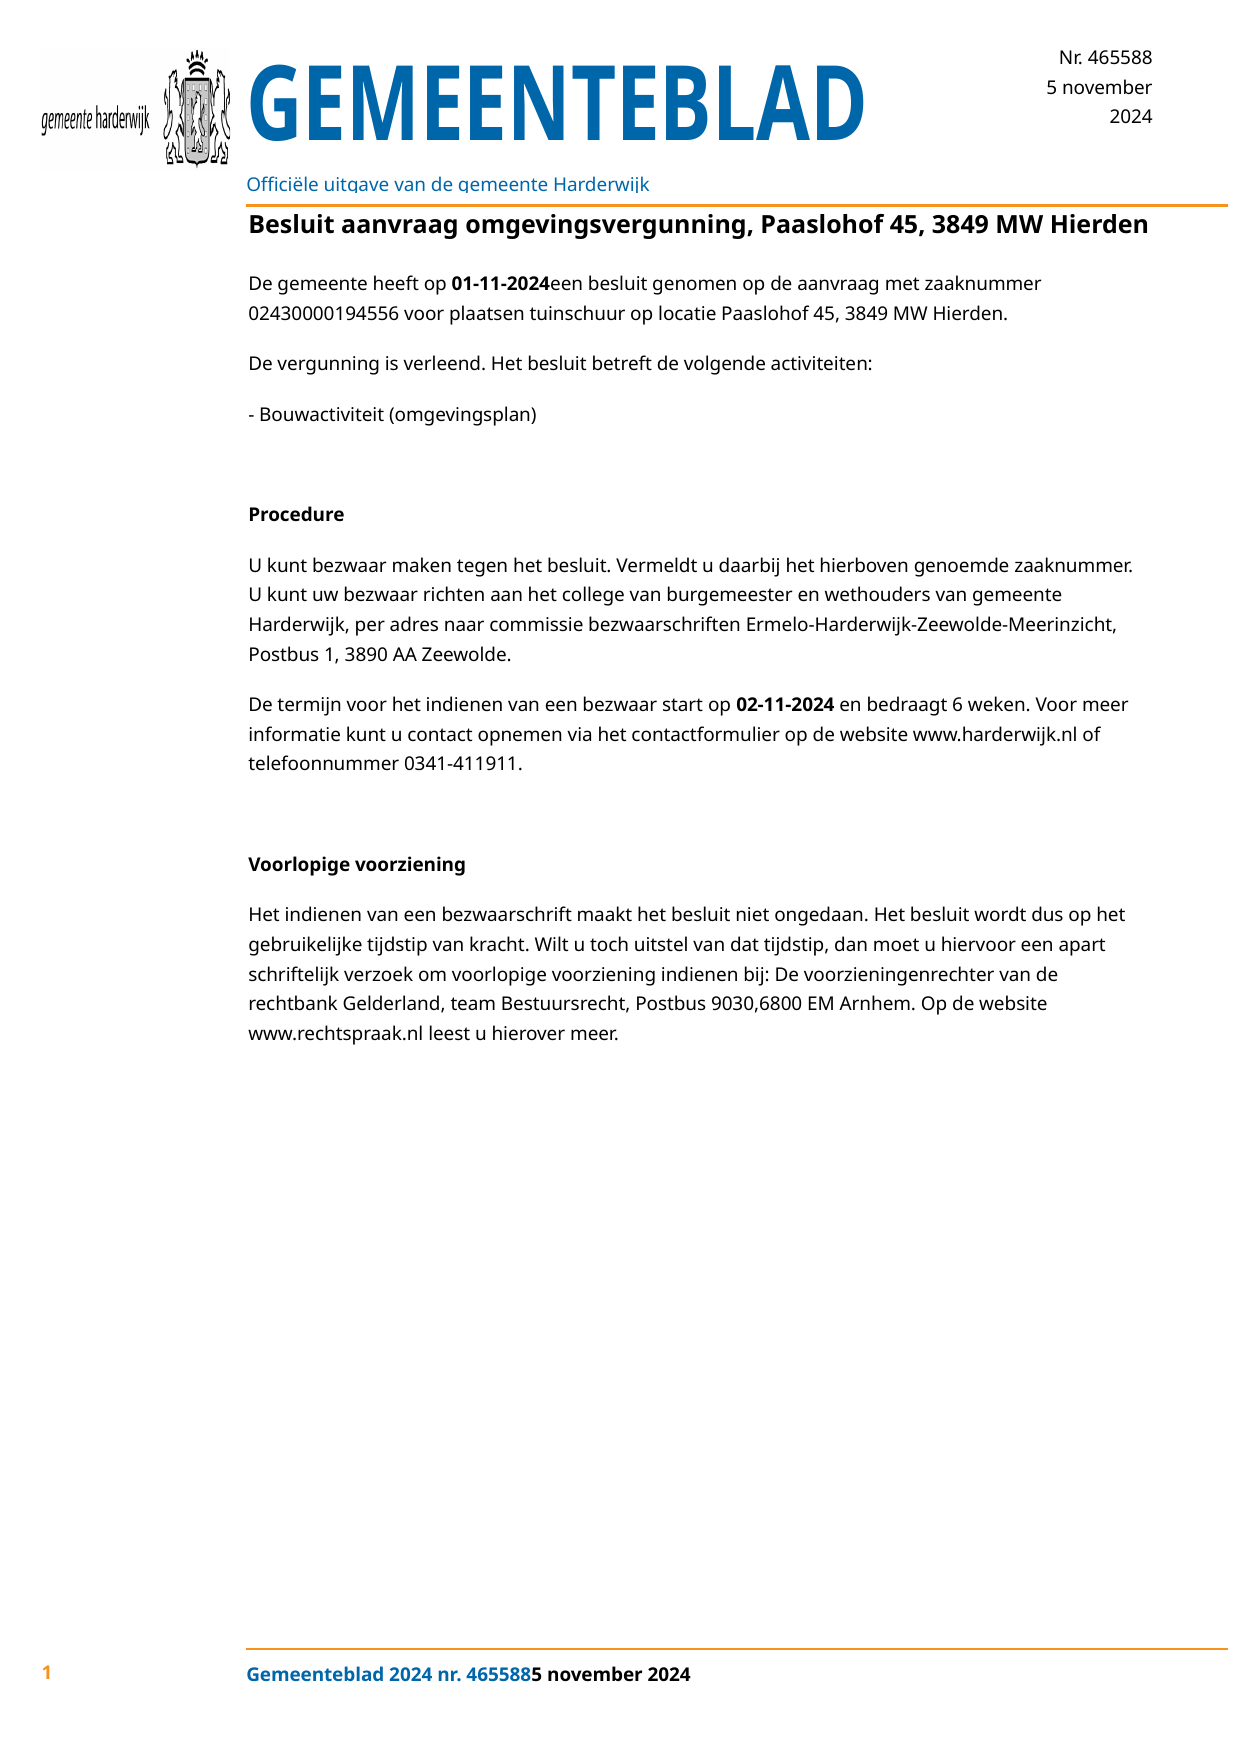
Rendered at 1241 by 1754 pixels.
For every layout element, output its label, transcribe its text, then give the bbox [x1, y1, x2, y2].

picture [41, 47, 231, 172]
text Het indienen van een bezwaarschrift maakt het besluit niet ongedaan. Het besluit wordt dus op het gebruikelijke tijdstip van kracht. Wilt u toch uitstel van dat tijdstip, dan moet u hiervoor een apart schriftelijk verzoek om voorlopige voorziening indienen bij: De voorzieningenrechter van de rechtbank Gelderland, team Bestuursrecht, Postbus 9030,6800 EM Arnhem. Op de website www.rechtspraak.nl leest u hierover meer. [248, 902, 1152, 1046]
text De termijn voor het indienen van een bezwaar start op 02-11-2024 en bedraagt 6 weken. Voor meer informatie kunt u contact opnemen via het contactformulier op de website www.harderwijk.nl of telefoonnummer 0341-411911. [248, 691, 1152, 776]
text Procedure [248, 502, 1152, 527]
text Besluit aanvraag omgevingsvergunning, Paaslohof 45, 3849 MW Hierden [248, 207, 1152, 241]
text De gemeente heeft op 01-11-2024een besluit genomen op de aanvraag met zaaknummer 02430000194556 voor plaatsen tuinschuur op locatie Paaslohof 45, 3849 MW Hierden. [248, 270, 1152, 326]
text U kunt bezwaar maken tegen het besluit. Vermeldt u daarbij het hierboven genoemde zaaknummer. U kunt uw bezwaar richten aan het college van burgemeester en wethouders van gemeente Harderwijk, per adres naar commissie bezwaarschriften Ermelo-Harderwijk-Zeewolde-Meerinzicht, Postbus 1, 3890 AA Zeewolde. [248, 552, 1152, 666]
text Voorlopige voorziening [248, 851, 1152, 877]
text De vergunning is verleend. Het besluit betreft de volgende activiteiten: [248, 350, 1152, 376]
text - Bouwactiviteit (omgevingsplan) [248, 401, 1152, 426]
